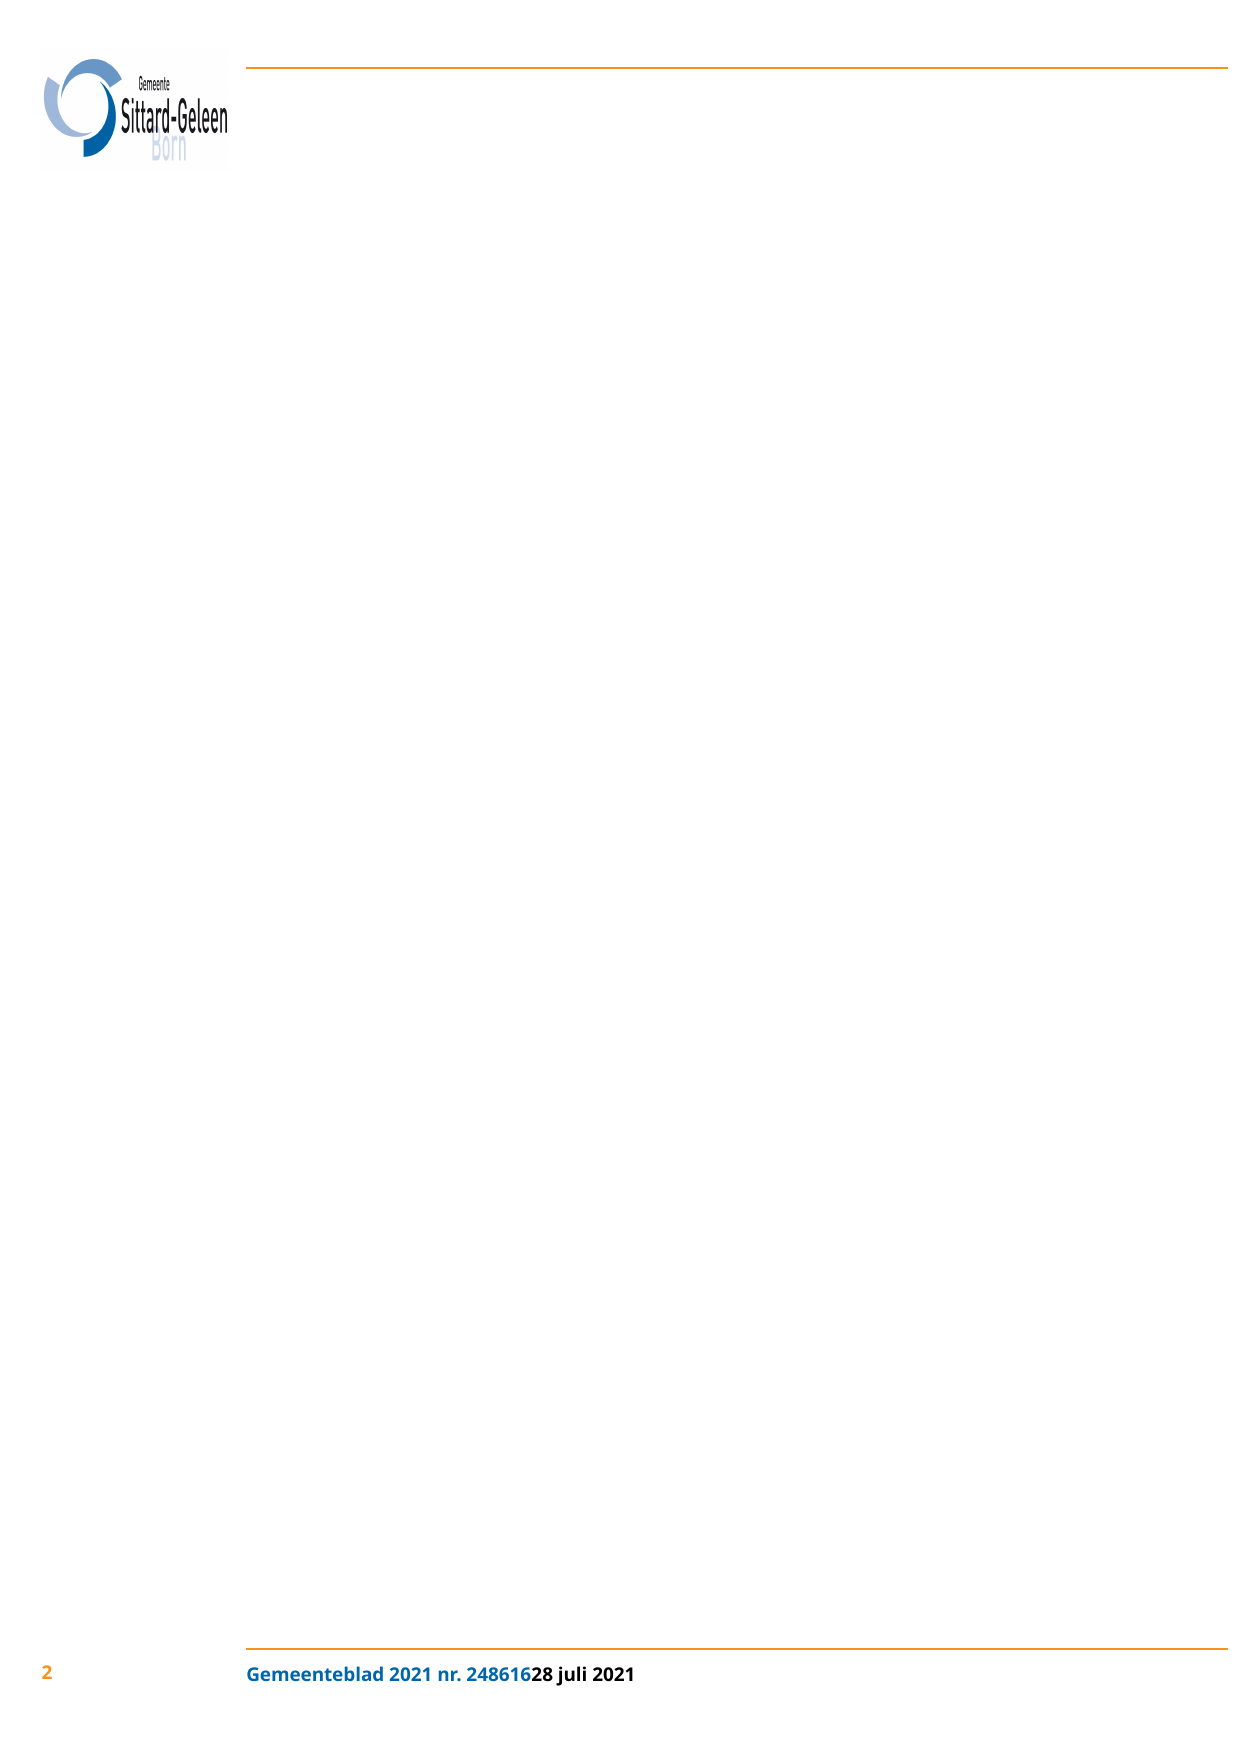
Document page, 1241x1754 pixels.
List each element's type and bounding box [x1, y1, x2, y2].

picture [41, 47, 231, 172]
